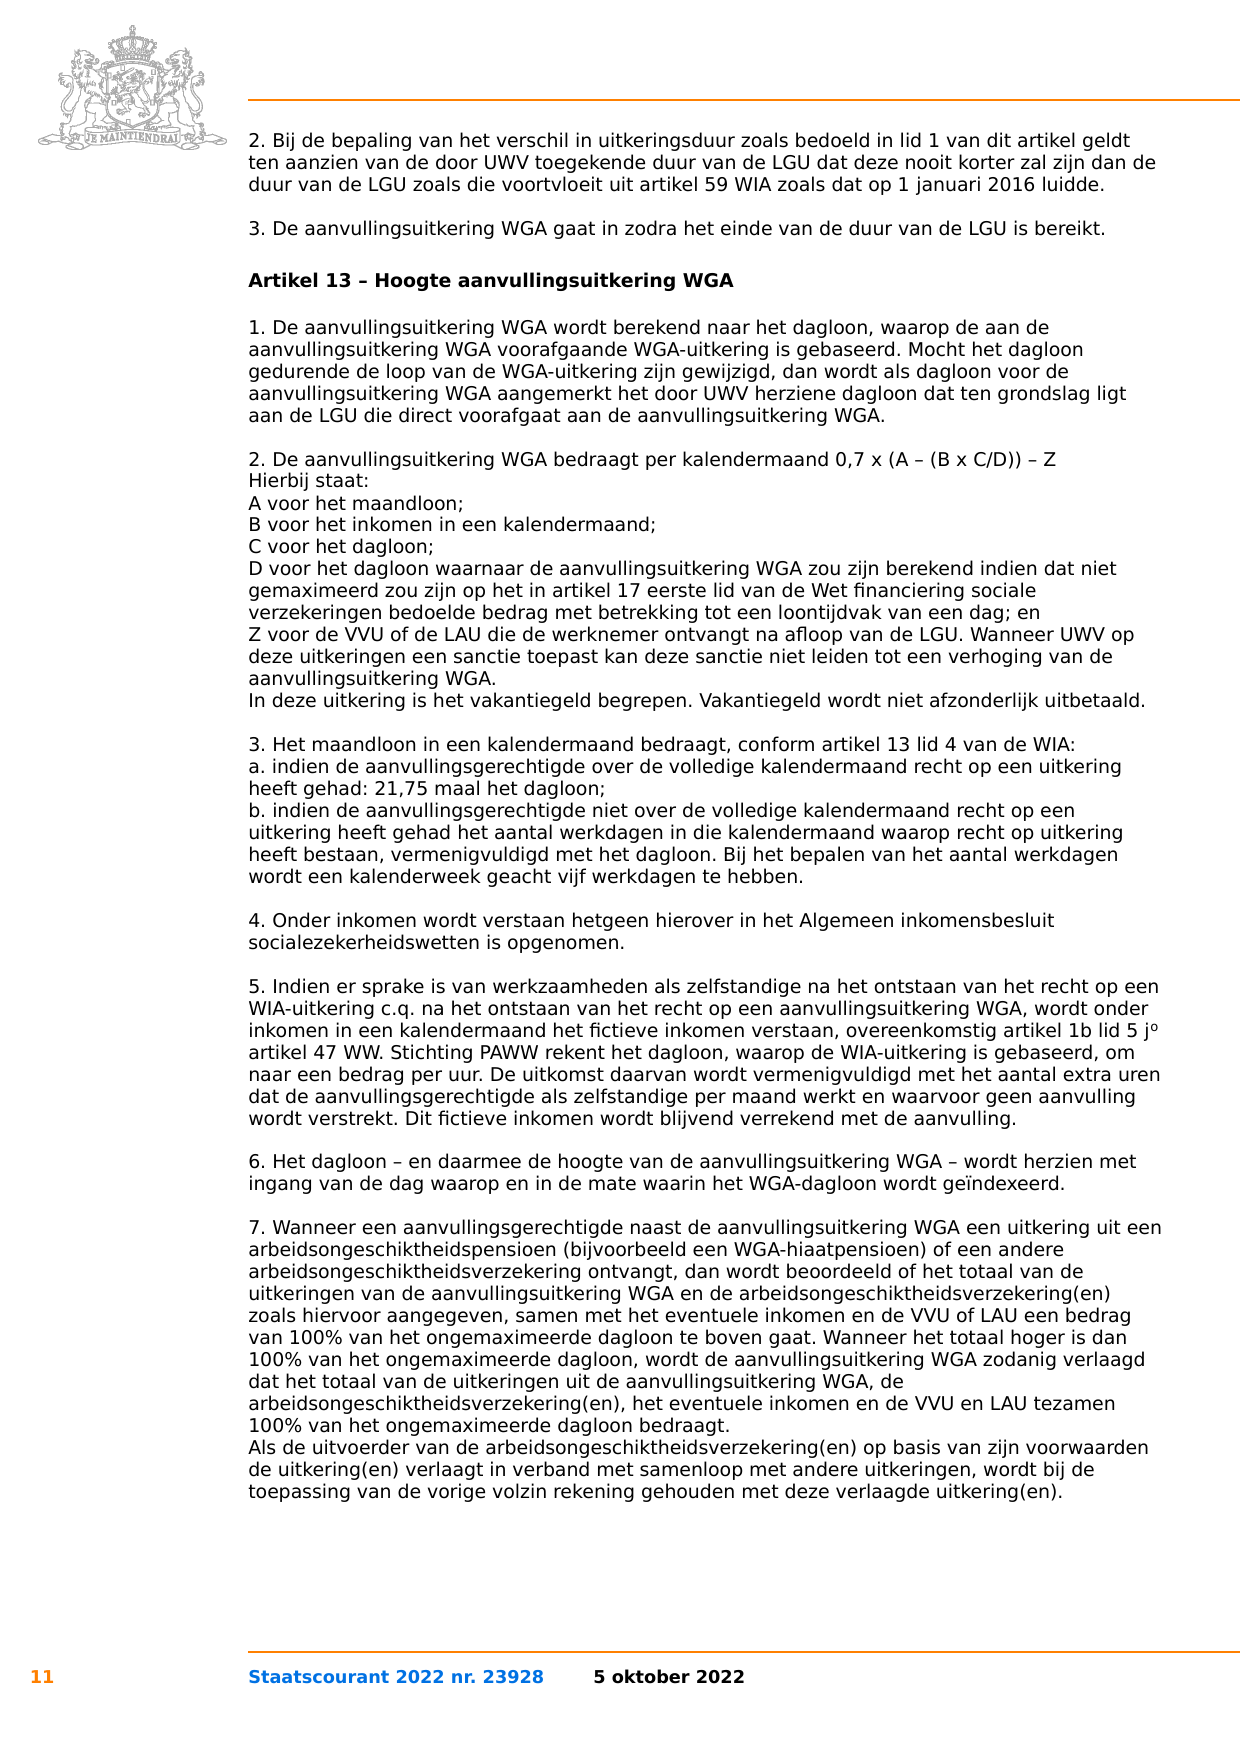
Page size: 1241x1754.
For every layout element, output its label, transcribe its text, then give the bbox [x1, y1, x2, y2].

text 1. De aanvullingsuitkering WGA wordt berekend naar het dagloon, waarop de aan de aanvullingsuitkering WGA voorafgaande WGA-uitkering is gebaseerd. Mocht het dagloon gedurende de loop van de WGA-uitkering zijn gewijzigd, dan wordt als dagloon voor de aanvullingsuitkering WGA aangemerkt het door UWV herziene dagloon dat ten grondslag ligt aan de LGU die direct voorafgaat aan de aanvullingsuitkering WGA. [248, 317, 1163, 427]
text 5. Indien er sprake is van werkzaamheden als zelfstandige na het ontstaan van het recht op een WIA-uitkering c.q. na het ontstaan van het recht op een aanvullingsuitkering WGA, wordt onder inkomen in een kalendermaand het fictieve inkomen verstaan, overeenkomstig artikel 1b lid 5 jo artikel 47 WW. Stichting PAWW rekent het dagloon, waarop de WIA-uitkering is gebaseerd, om naar een bedrag per uur. De uitkomst daarvan wordt vermenigvuldigd met het aantal extra uren dat de aanvullingsgerechtigde als zelfstandige per maand werkt en waarvoor geen aanvulling wordt verstrekt. Dit fictieve inkomen wordt blijvend verrekend met de aanvulling. [248, 976, 1163, 1129]
text A voor het maandloon; [248, 492, 1163, 514]
text 2. Bij de bepaling van het verschil in uitkeringsduur zoals bedoeld in lid 1 van dit artikel geldt ten aanzien van de door UWV toegekende duur van de LGU dat deze nooit korter zal zijn dan de duur van de LGU zoals die voortvloeit uit artikel 59 WIA zoals dat op 1 januari 2016 luidde. [248, 130, 1163, 196]
text b. indien de aanvullingsgerechtigde niet over de volledige kalendermaand recht op een uitkering heeft gehad het aantal werkdagen in die kalendermaand waarop recht op uitkering heeft bestaan, vermenigvuldigd met het dagloon. Bij het bepalen van het aantal werkdagen wordt een kalenderweek geacht vijf werkdagen te hebben. [248, 800, 1163, 888]
text Hierbij staat: [248, 470, 1163, 492]
text 6. Het dagloon – en daarmee de hoogte van de aanvullingsuitkering WGA – wordt herzien met ingang van de dag waarop en in de mate waarin het WGA-dagloon wordt geïndexeerd. [248, 1151, 1163, 1195]
subtitle Artikel 13 – Hoogte aanvullingsuitkering WGA [248, 270, 1163, 292]
text D voor het dagloon waarnaar de aanvullingsuitkering WGA zou zijn berekend indien dat niet gemaximeerd zou zijn op het in artikel 17 eerste lid van de Wet financiering sociale verzekeringen bedoelde bedrag met betrekking tot een loontijdvak van een dag; en [248, 558, 1163, 624]
text Als de uitvoerder van de arbeidsongeschiktheidsverzekering(en) op basis van zijn voorwaarden de uitkering(en) verlaagt in verband met samenloop met andere uitkeringen, wordt bij de toepassing van de vorige volzin rekening gehouden met deze verlaagde uitkering(en). [248, 1437, 1163, 1503]
text Z voor de VVU of de LAU die de werknemer ontvangt na afloop van de LGU. Wanneer UWV op deze uitkeringen een sanctie toepast kan deze sanctie niet leiden tot een verhoging van de aanvullingsuitkering WGA. [248, 624, 1163, 690]
text B voor het inkomen in een kalendermaand; [248, 514, 1163, 536]
text 3. De aanvullingsuitkering WGA gaat in zodra het einde van de duur van de LGU is bereikt. [248, 218, 1163, 240]
text In deze uitkering is het vakantiegeld begrepen. Vakantiegeld wordt niet afzonderlijk uitbetaald. [248, 690, 1163, 712]
text 7. Wanneer een aanvullingsgerechtigde naast de aanvullingsuitkering WGA een uitkering uit een arbeidsongeschiktheidspensioen (bijvoorbeeld een WGA-hiaatpensioen) of een andere arbeidsongeschiktheidsverzekering ontvangt, dan wordt beoordeeld of het totaal van de uitkeringen van de aanvullingsuitkering WGA en de arbeidsongeschiktheidsverzekering(en) zoals hiervoor aangegeven, samen met het eventuele inkomen en de VVU of LAU een bedrag van 100% van het ongemaximeerde dagloon te boven gaat. Wanneer het totaal hoger is dan 100% van het ongemaximeerde dagloon, wordt de aanvullingsuitkering WGA zodanig verlaagd dat het totaal van de uitkeringen uit de aanvullingsuitkering WGA, de arbeidsongeschiktheidsverzekering(en), het eventuele inkomen en de VVU en LAU tezamen 100% van het ongemaximeerde dagloon bedraagt. [248, 1217, 1163, 1437]
text 2. De aanvullingsuitkering WGA bedraagt per kalendermaand 0,7 x (A – (B x C/D)) – Z [248, 448, 1163, 470]
text a. indien de aanvullingsgerechtigde over de volledige kalendermaand recht op een uitkering heeft gehad: 21,75 maal het dagloon; [248, 756, 1163, 800]
text C voor het dagloon; [248, 536, 1163, 558]
text 4. Onder inkomen wordt verstaan hetgeen hierover in het Algemeen inkomensbesluit socialezekerheidswetten is opgenomen. [248, 910, 1163, 954]
picture [38, 25, 227, 150]
text 3. Het maandloon in een kalendermaand bedraagt, conform artikel 13 lid 4 van de WIA: [248, 734, 1163, 756]
